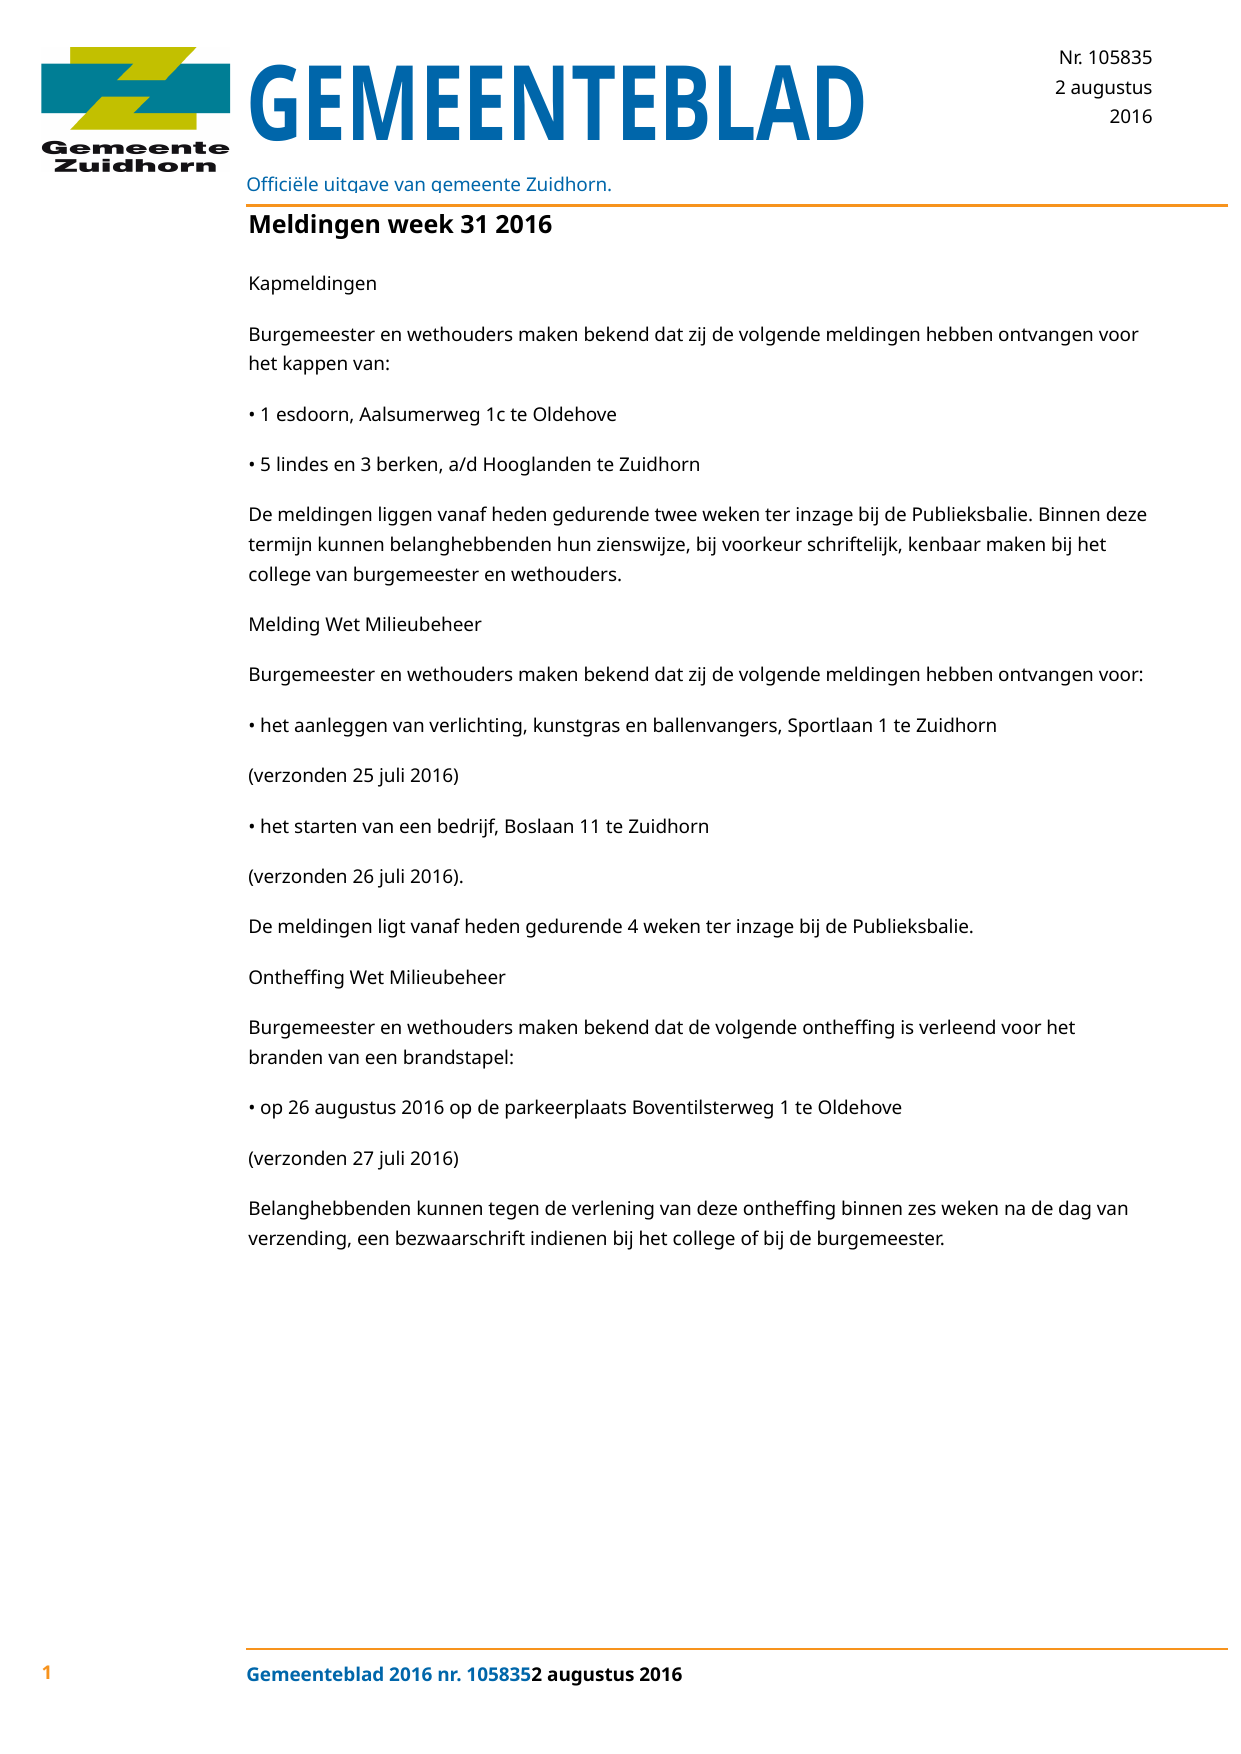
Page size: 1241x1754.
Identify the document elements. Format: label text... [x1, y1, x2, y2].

text Burgemeester en wethouders maken bekend dat zij de volgende meldingen hebben ontvangen voor het kappen van: [248, 321, 1152, 376]
text • 5 lindes en 3 berken, a/d Hooglanden te Zuidhorn [248, 451, 1152, 477]
text De meldingen liggen vanaf heden gedurende twee weken ter inzage bij de Publieksbalie. Binnen deze termijn kunnen belanghebbenden hun zienswijze, bij voorkeur schriftelijk, kenbaar maken bij het college van burgemeester en wethouders. [248, 502, 1152, 586]
text • het starten van een bedrijf, Boslaan 11 te Zuidhorn [248, 813, 1152, 838]
text Meldingen week 31 2016 [248, 207, 1152, 241]
text (verzonden 27 juli 2016) [248, 1145, 1152, 1171]
text (verzonden 26 juli 2016). [248, 863, 1152, 889]
text • 1 esdoorn, Aalsumerweg 1c te Oldehove [248, 401, 1152, 426]
text (verzonden 25 juli 2016) [248, 762, 1152, 788]
text Belanghebbenden kunnen tegen de verlening van deze ontheffing binnen zes weken na de dag van verzending, een bezwaarschrift indienen bij het college of bij de burgemeester. [248, 1195, 1152, 1251]
text • op 26 augustus 2016 op de parkeerplaats Boventilsterweg 1 te Oldehove [248, 1094, 1152, 1120]
picture [41, 47, 231, 172]
text De meldingen ligt vanaf heden gedurende 4 weken ter inzage bij de Publieksbalie. [248, 914, 1152, 939]
text • het aanleggen van verlichting, kunstgras en ballenvangers, Sportlaan 1 te Zuidhorn [248, 712, 1152, 738]
text Melding Wet Milieubeheer [248, 611, 1152, 637]
text Ontheffing Wet Milieubeheer [248, 964, 1152, 990]
text Burgemeester en wethouders maken bekend dat de volgende ontheffing is verleend voor het branden van een brandstapel: [248, 1014, 1152, 1070]
text Kapmeldingen [248, 270, 1152, 296]
text Burgemeester en wethouders maken bekend dat zij de volgende meldingen hebben ontvangen voor: [248, 662, 1152, 687]
